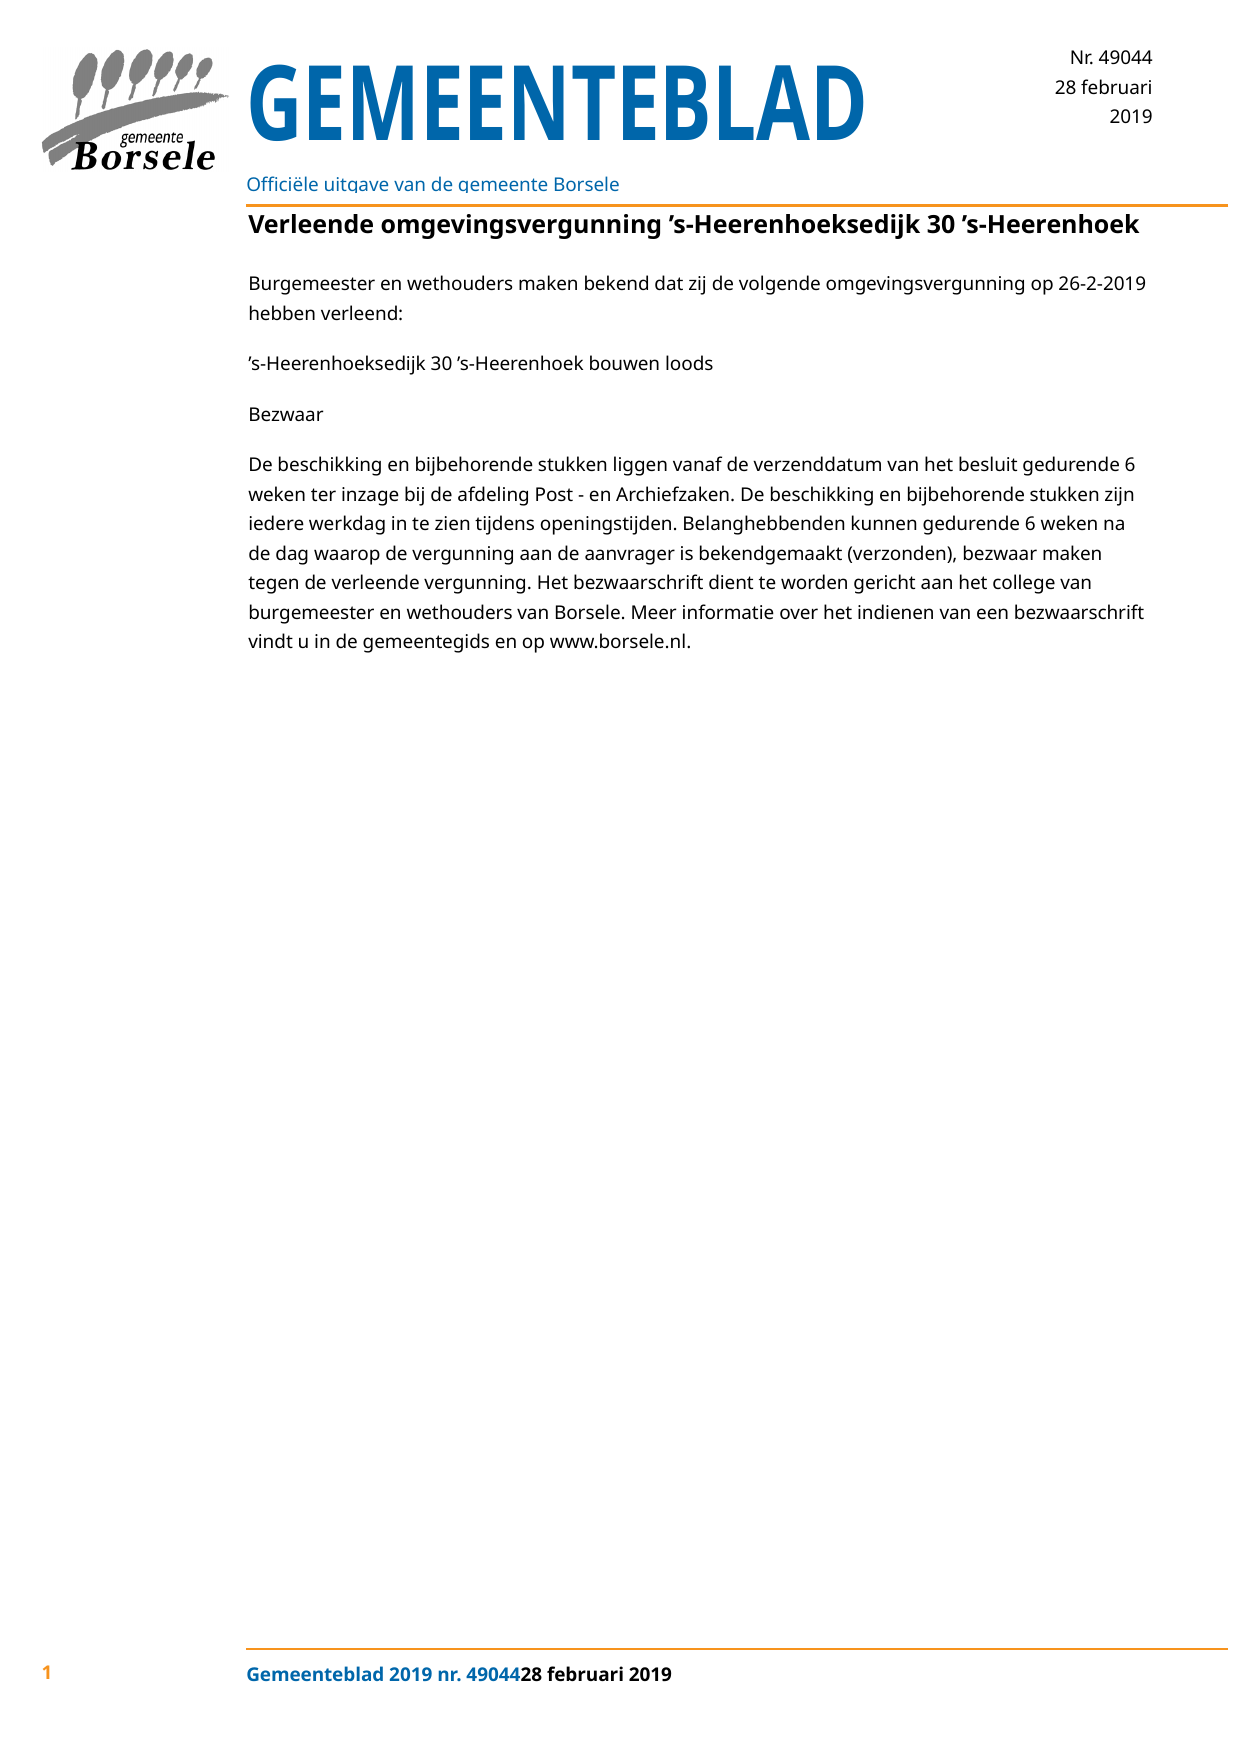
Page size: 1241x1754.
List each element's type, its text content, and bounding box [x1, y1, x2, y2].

text ’s-Heerenhoeksedijk 30 ’s-Heerenhoek bouwen loods [248, 350, 1152, 376]
text Burgemeester en wethouders maken bekend dat zij de volgende omgevingsvergunning op 26-2-2019 hebben verleend: [248, 270, 1152, 326]
picture [41, 47, 231, 172]
text Bezwaar [248, 401, 1152, 426]
text Verleende omgevingsvergunning ’s-Heerenhoeksedijk 30 ’s-Heerenhoek [248, 207, 1152, 241]
text De beschikking en bijbehorende stukken liggen vanaf de verzenddatum van het besluit gedurende 6 weken ter inzage bij de afdeling Post - en Archiefzaken. De beschikking en bijbehorende stukken zijn iedere werkdag in te zien tijdens openingstijden. Belanghebbenden kunnen gedurende 6 weken na de dag waarop de vergunning aan de aanvrager is bekendgemaakt (verzonden), bezwaar maken tegen de verleende vergunning. Het bezwaarschrift dient te worden gericht aan het college van burgemeester en wethouders van Borsele. Meer informatie over het indienen van een bezwaarschrift vindt u in de gemeentegids en op www.borsele.nl. [248, 451, 1152, 654]
